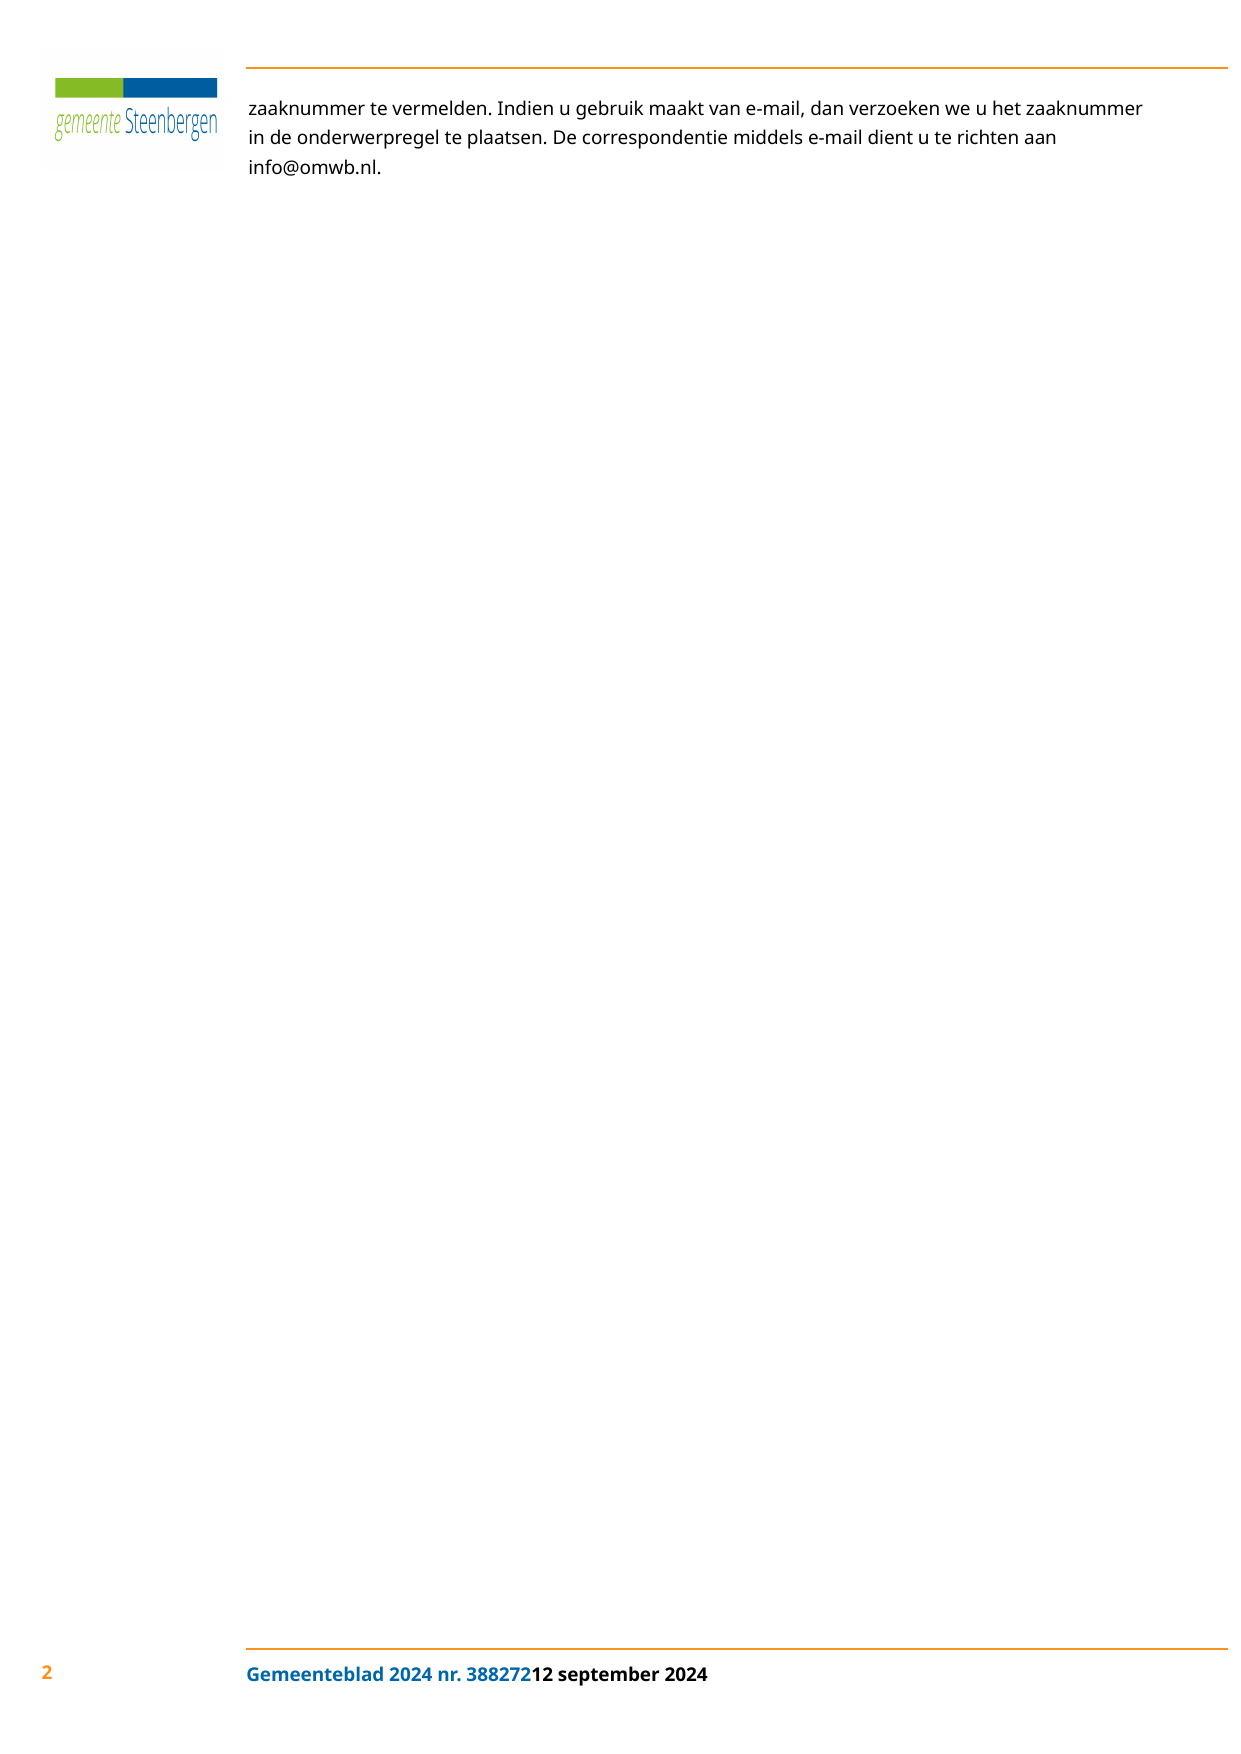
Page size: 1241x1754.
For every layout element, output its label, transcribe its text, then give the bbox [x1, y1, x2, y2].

picture [41, 47, 231, 172]
text zaaknummer te vermelden. Indien u gebruik maakt van e-mail, dan verzoeken we u het zaaknummer in de onderwerpregel te plaatsen. De correspondentie middels e-mail dient u te richten aan info@omwb.nl. [248, 95, 1152, 180]
